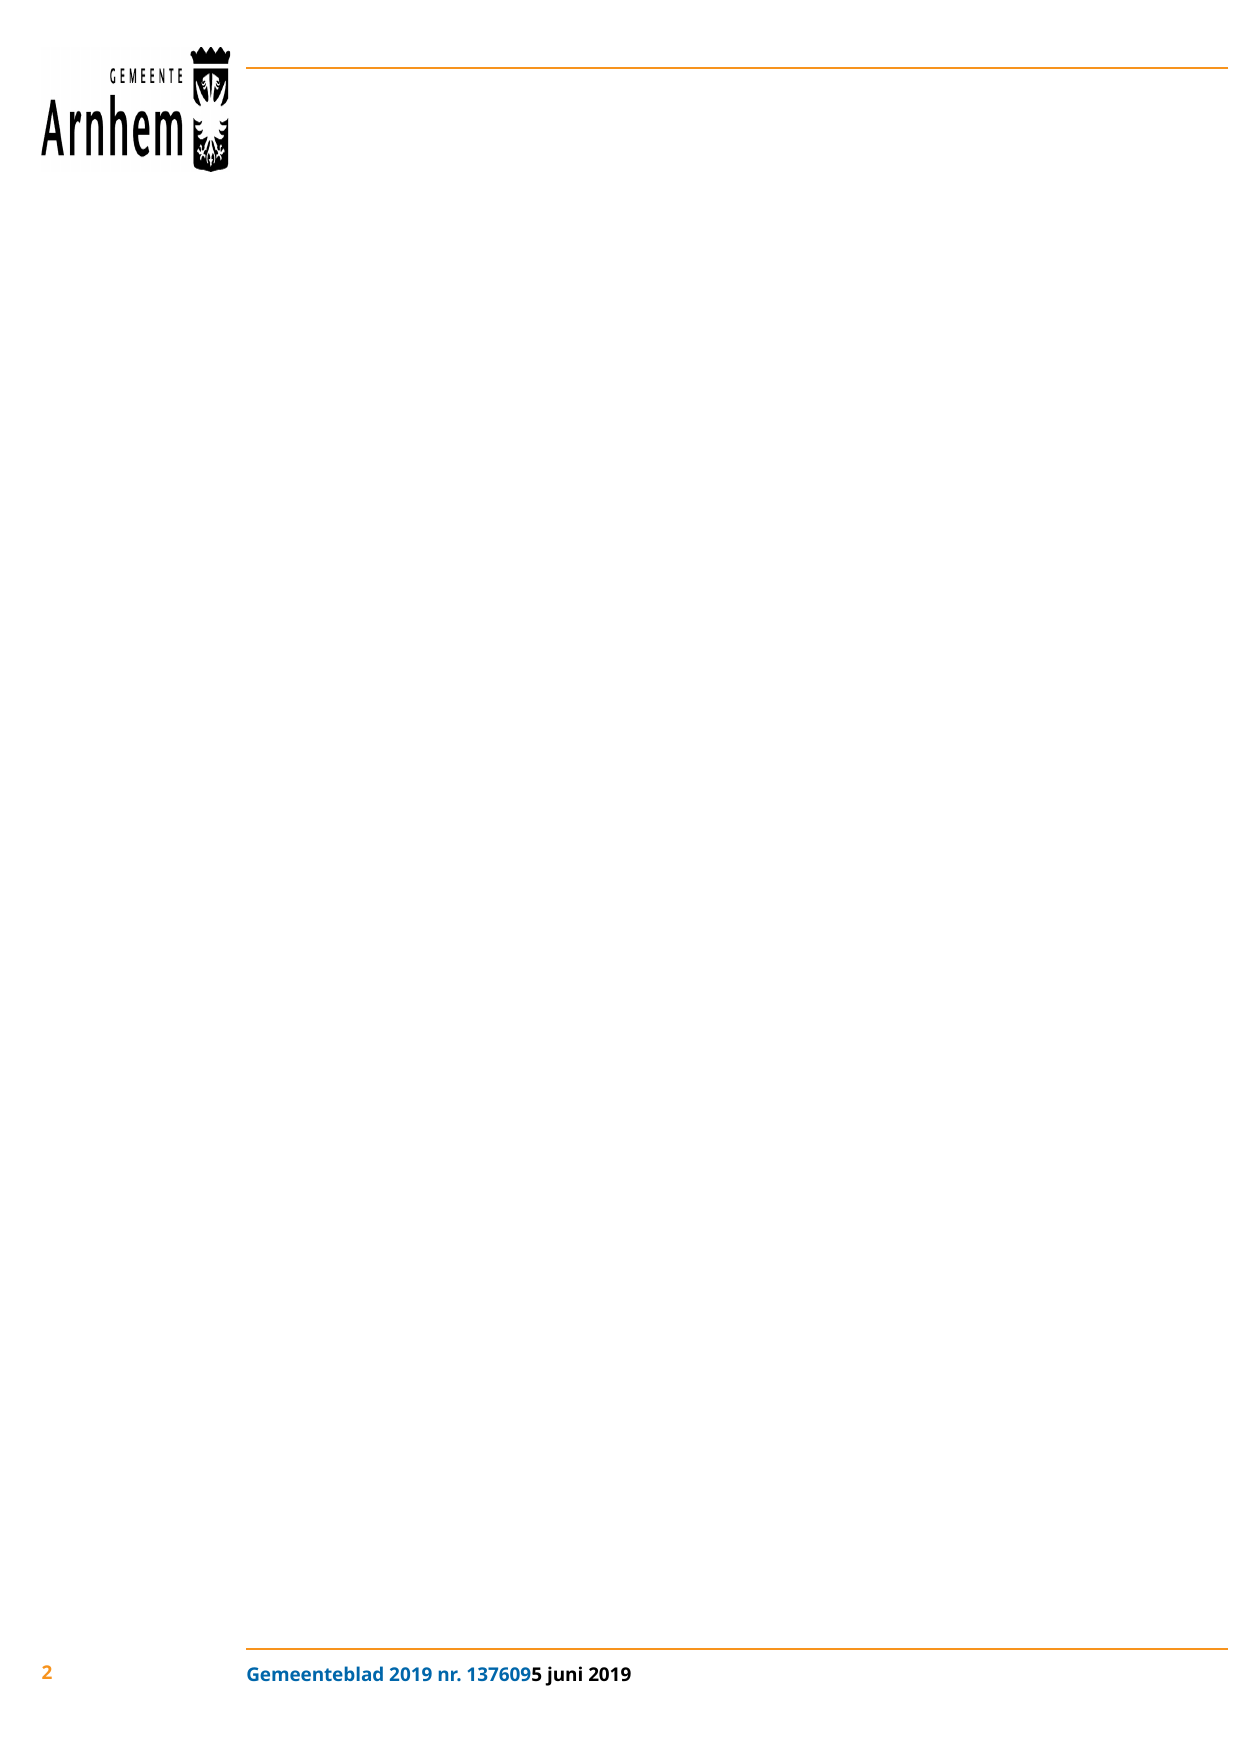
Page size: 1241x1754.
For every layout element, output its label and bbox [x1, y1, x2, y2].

picture [41, 47, 231, 172]
